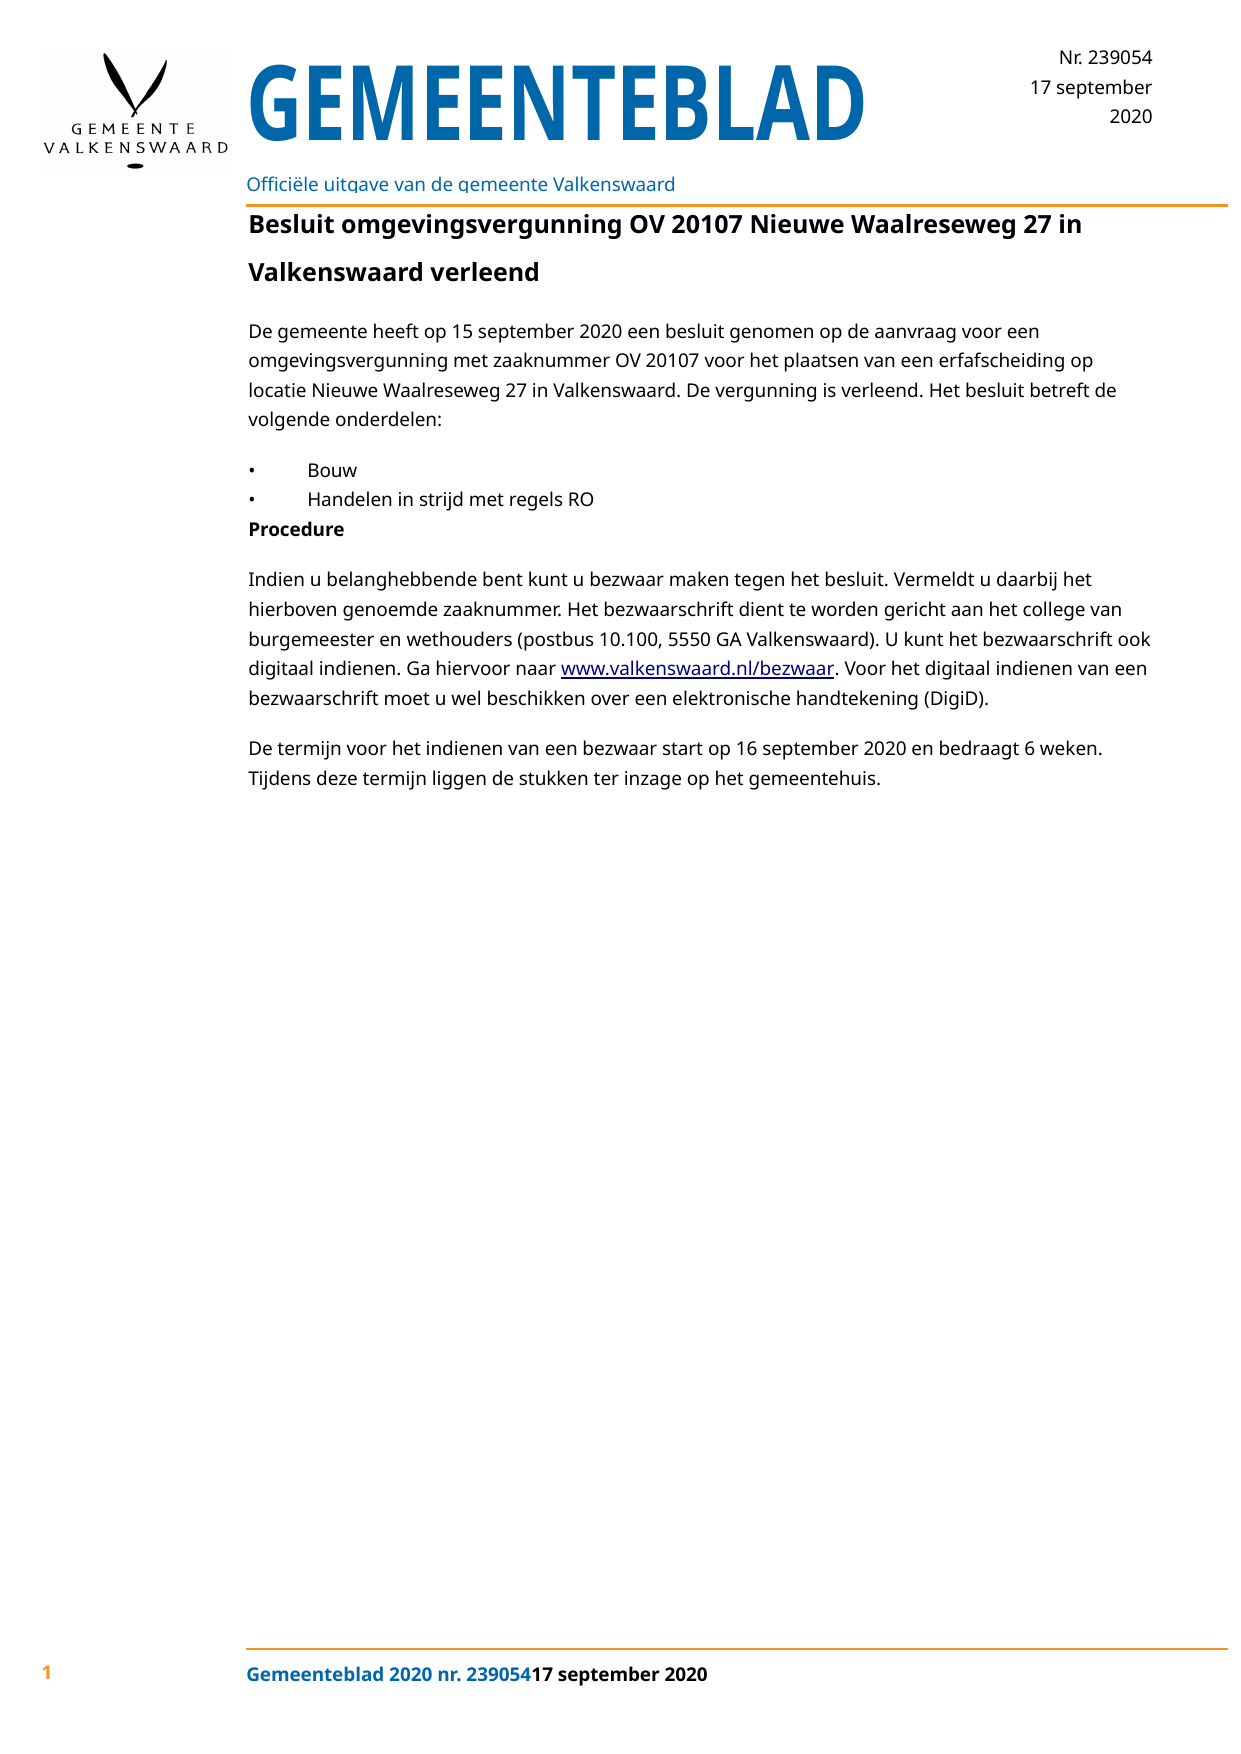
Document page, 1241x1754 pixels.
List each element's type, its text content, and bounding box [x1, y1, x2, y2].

text De termijn voor het indienen van een bezwaar start op 16 september 2020 en bedraagt 6 weken. Tijdens deze termijn liggen de stukken ter inzage op het gemeentehuis. [248, 735, 1152, 791]
picture [41, 47, 231, 172]
list Bouw [248, 457, 1152, 483]
text Indien u belanghebbende bent kunt u bezwaar maken tegen het besluit. Vermeldt u daarbij het hierboven genoemde zaaknummer. Het bezwaarschrift dient te worden gericht aan het college van burgemeester en wethouders (postbus 10.100, 5550 GA Valkenswaard). U kunt het bezwaarschrift ook digitaal indienen. Ga hiervoor naar www.valkenswaard.nl/bezwaar. Voor het digitaal indienen van een bezwaarschrift moet u wel beschikken over een elektronische handtekening (DigiD). [248, 567, 1152, 711]
text De gemeente heeft op 15 september 2020 een besluit genomen op de aanvraag voor een omgevingsvergunning met zaaknummer OV 20107 voor het plaatsen van een erfafscheiding op locatie Nieuwe Waalreseweg 27 in Valkenswaard. De vergunning is verleend. Het besluit betreft de volgende onderdelen: [248, 318, 1152, 432]
text Besluit omgevingsvergunning OV 20107 Nieuwe Waalreseweg 27 in Valkenswaard verleend [248, 207, 1152, 288]
list Handelen in strijd met regels RO [248, 487, 1152, 512]
text Procedure [248, 516, 1152, 542]
